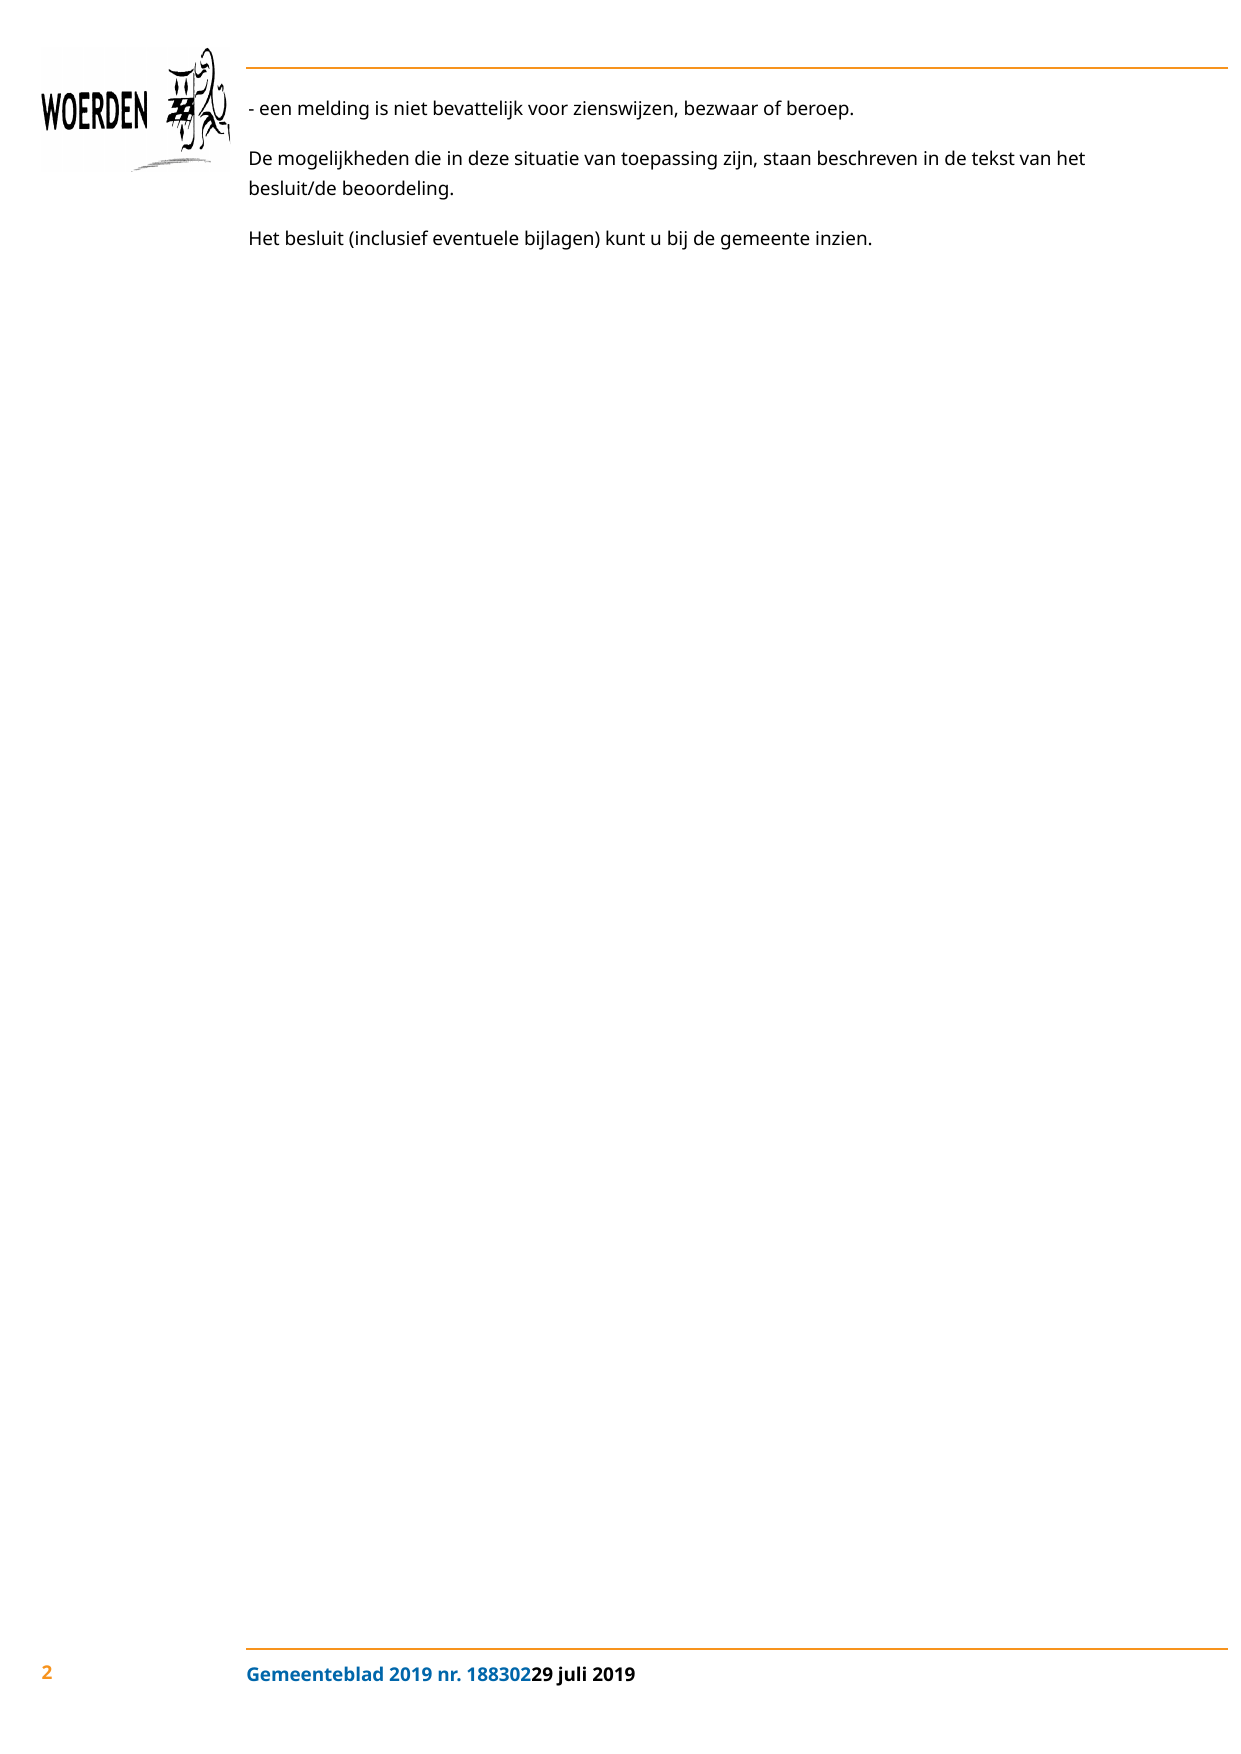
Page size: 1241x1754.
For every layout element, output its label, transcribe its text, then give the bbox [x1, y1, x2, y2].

text Het besluit (inclusief eventuele bijlagen) kunt u bij de gemeente inzien. [248, 225, 1152, 251]
text - een melding is niet bevattelijk voor zienswijzen, bezwaar of beroep. [248, 95, 1152, 121]
picture [41, 47, 231, 172]
text De mogelijkheden die in deze situatie van toepassing zijn, staan beschreven in de tekst van het besluit/de beoordeling. [248, 145, 1152, 201]
